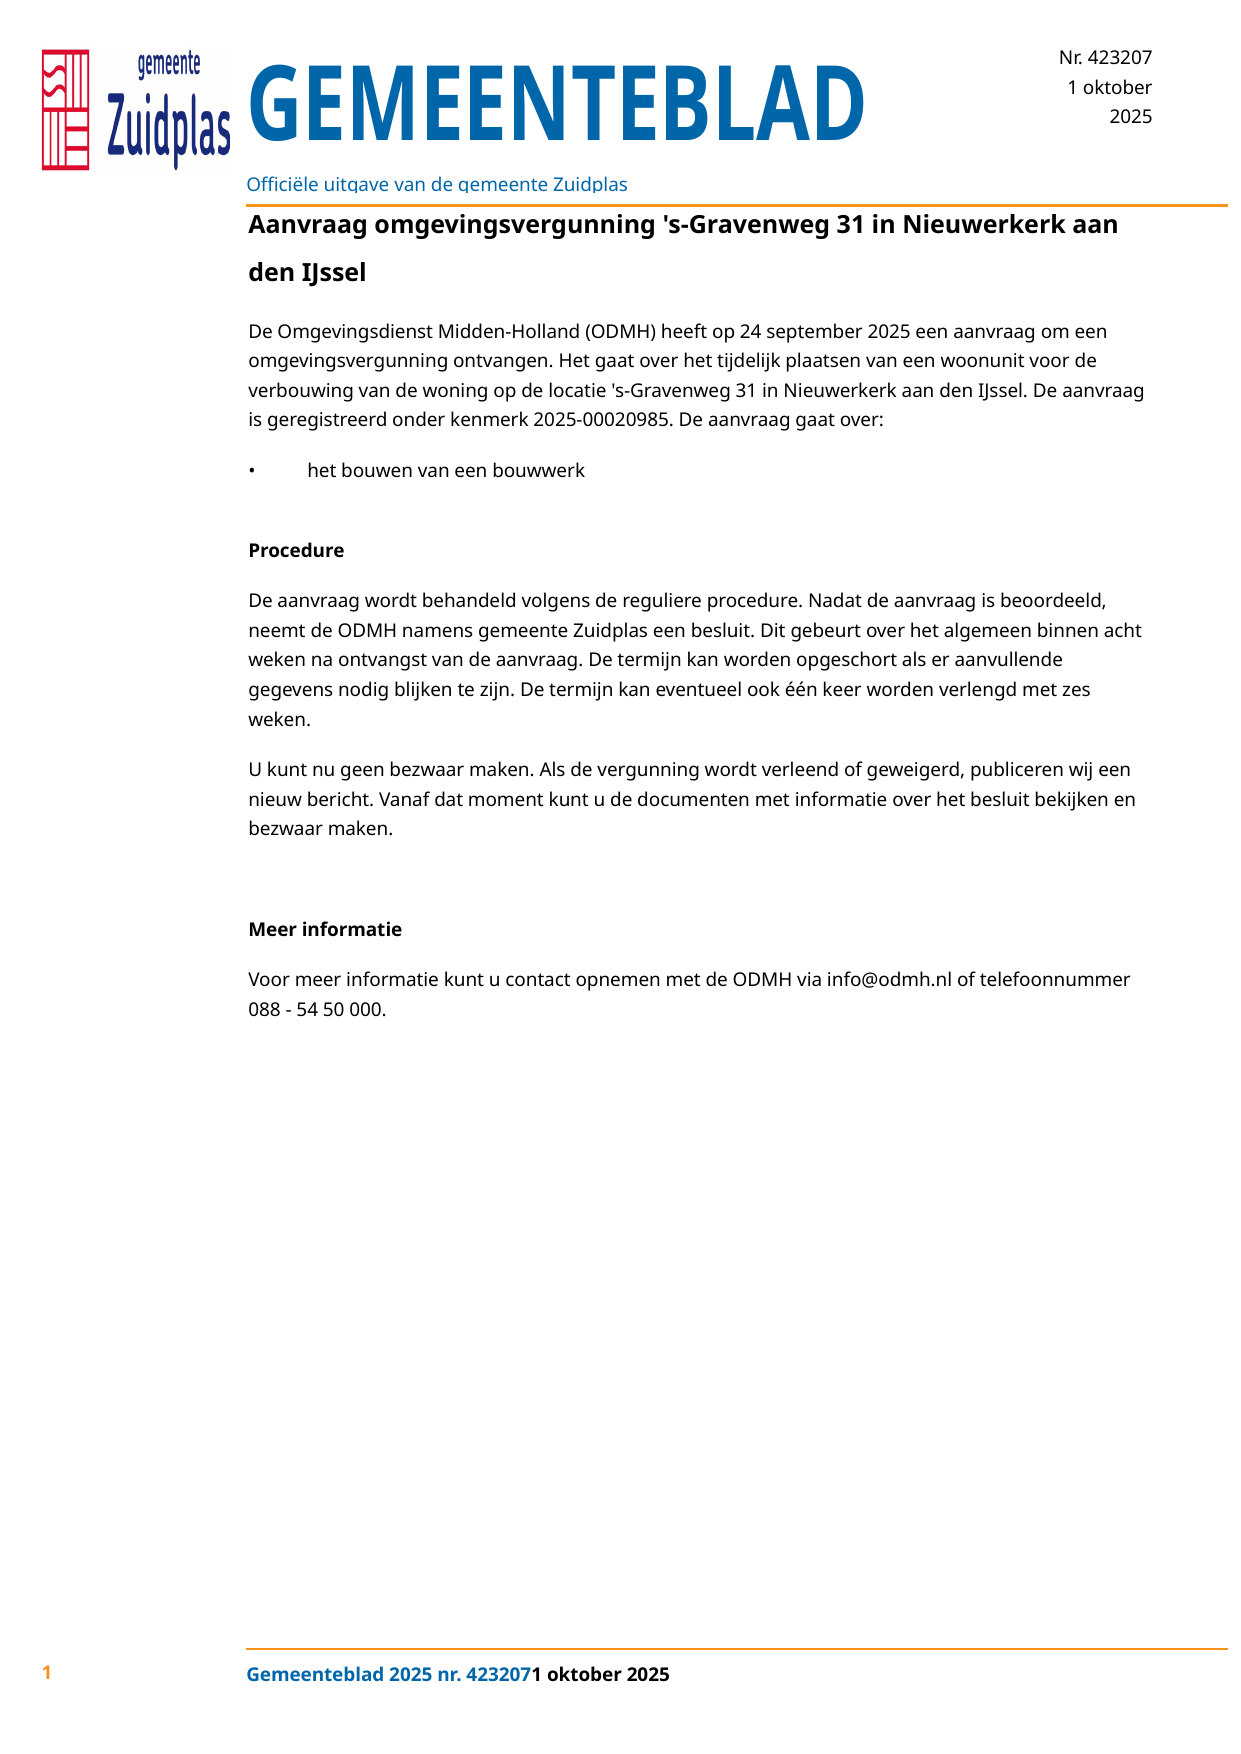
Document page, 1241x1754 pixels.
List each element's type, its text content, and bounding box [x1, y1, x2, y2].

text Voor meer informatie kunt u contact opnemen met de ODMH via info@odmh.nl of telefoonnummer 088 - 54 50 000. [248, 967, 1152, 1022]
text Procedure [248, 537, 1152, 563]
text De Omgevingsdienst Midden-Holland (ODMH) heeft op 24 september 2025 een aanvraag om een omgevingsvergunning ontvangen. Het gaat over het tijdelijk plaatsen van een woonunit voor de verbouwing van de woning op de locatie 's-Gravenweg 31 in Nieuwerkerk aan den IJssel. De aanvraag is geregistreerd onder kenmerk 2025-00020985. De aanvraag gaat over: [248, 318, 1152, 432]
text U kunt nu geen bezwaar maken. Als de vergunning wordt verleend of geweigerd, publiceren wij een nieuw bericht. Vanaf dat moment kunt u de documenten met informatie over het besluit bekijken en bezwaar maken. [248, 756, 1152, 841]
picture [41, 47, 231, 172]
list het bouwen van een bouwwerk [248, 457, 1152, 483]
text Aanvraag omgevingsvergunning 's-Gravenweg 31 in Nieuwerkerk aan den IJssel [248, 207, 1152, 288]
text De aanvraag wordt behandeld volgens de reguliere procedure. Nadat de aanvraag is beoordeeld, neemt de ODMH namens gemeente Zuidplas een besluit. Dit gebeurt over het algemeen binnen acht weken na ontvangst van de aanvraag. De termijn kan worden opgeschort als er aanvullende gegevens nodig blijken te zijn. De termijn kan eventueel ook één keer worden verlengd met zes weken. [248, 587, 1152, 732]
text Meer informatie [248, 916, 1152, 942]
